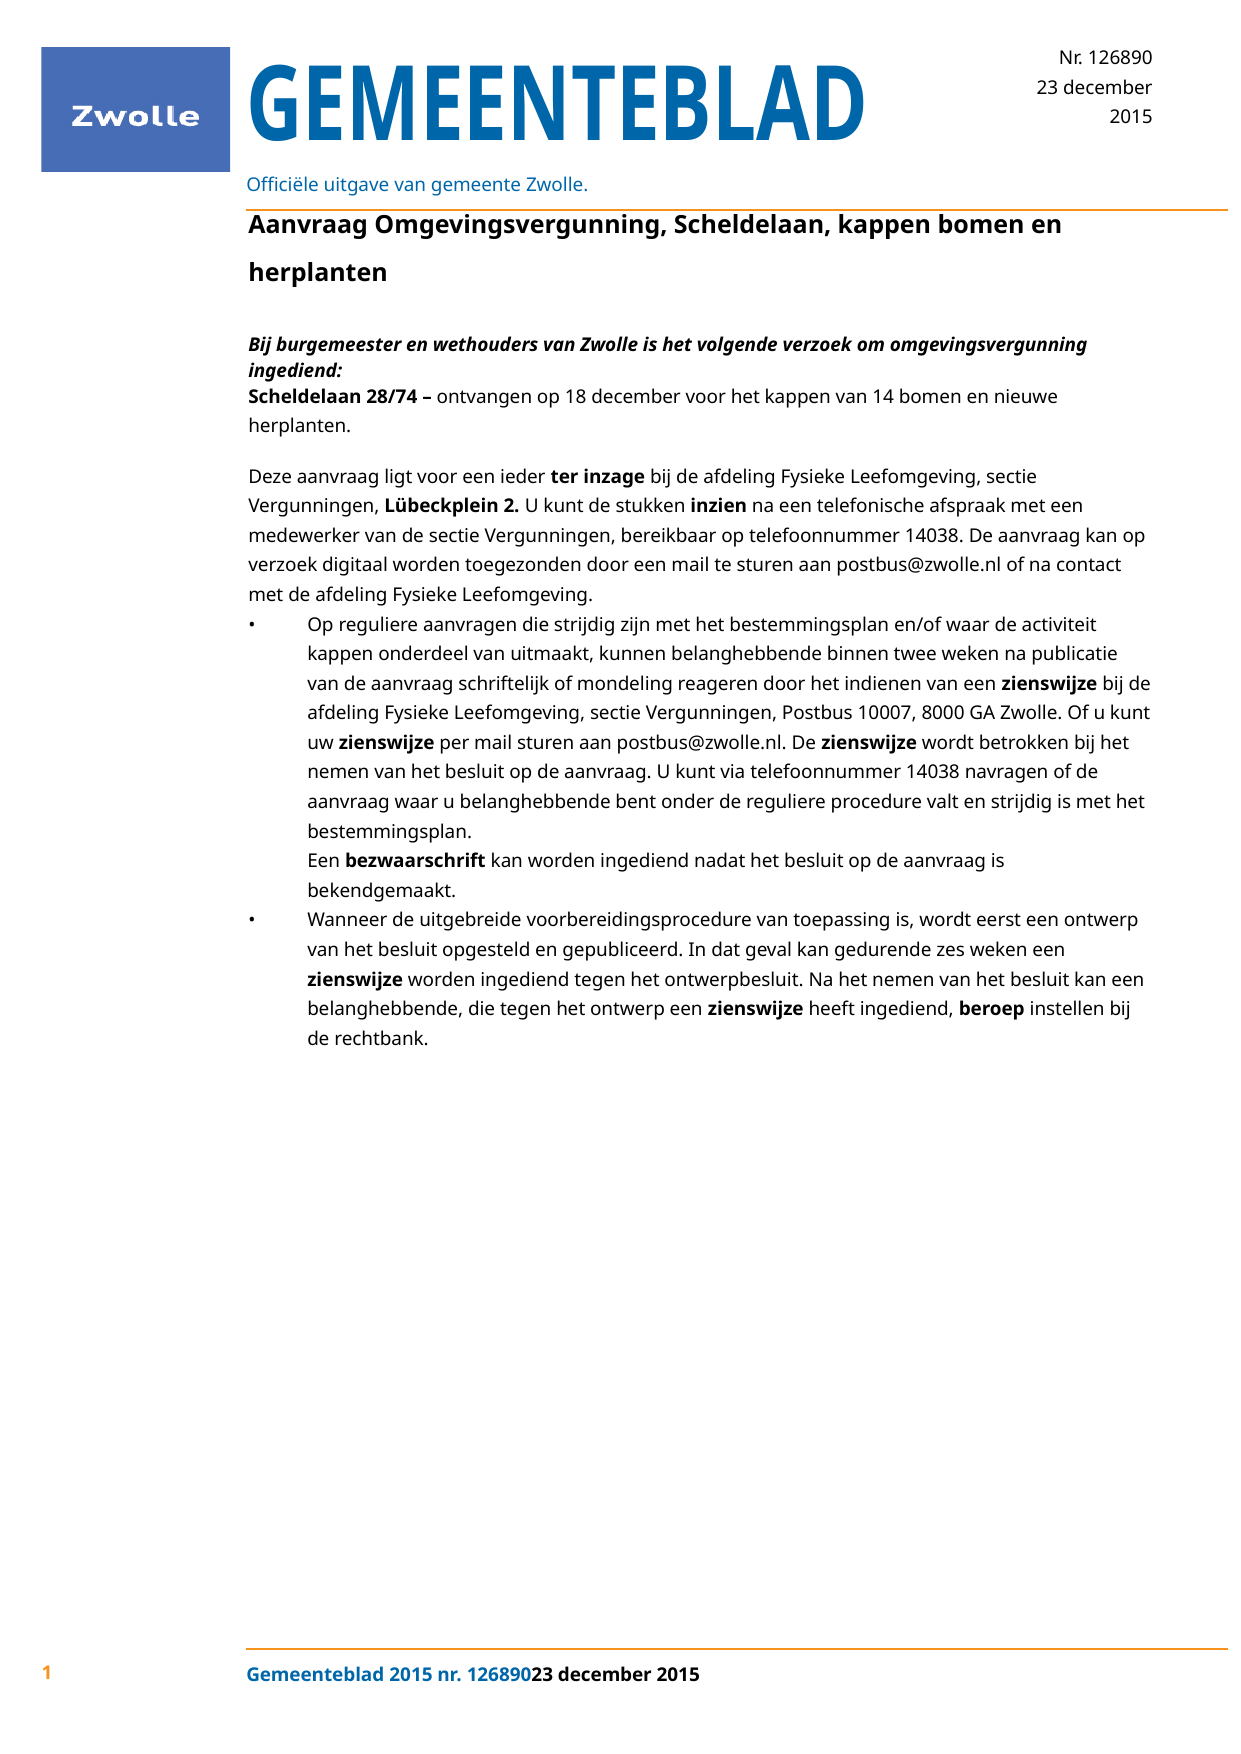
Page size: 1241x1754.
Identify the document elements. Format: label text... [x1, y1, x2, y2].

text Bij burgemeester en wethouders van Zwolle is het volgende verzoek om omgevingsvergunning ingediend: [248, 331, 1152, 383]
text Scheldelaan 28/74 – ontvangen op 18 december voor het kappen van 14 bomen en nieuwe herplanten. [248, 383, 1152, 438]
text Deze aanvraag ligt voor een ieder ter inzage bij de afdeling Fysieke Leefomgeving, sectie Vergunningen, Lübeckplein 2. U kunt de stukken inzien na een telefonische afspraak met een medewerker van de sectie Vergunningen, bereikbaar op telefoonnummer 14038. De aanvraag kan op verzoek digitaal worden toegezonden door een mail te sturen aan postbus@zwolle.nl of na contact met de afdeling Fysieke Leefomgeving. [248, 463, 1152, 607]
list Op reguliere aanvragen die strijdig zijn met het bestemmingsplan en/of waar de activiteit kappen onderdeel van uitmaakt, kunnen belanghebbende binnen twee weken na publicatie van de aanvraag schriftelijk of mondeling reageren door het indienen van een zienswijze bij de afdeling Fysieke Leefomgeving, sectie Vergunningen, Postbus 10007, 8000 GA Zwolle. Of u kunt uw zienswijze per mail sturen aan postbus@zwolle.nl. De zienswijze wordt betrokken bij het nemen van het besluit op de aanvraag. U kunt via telefoonnummer 14038 navragen of de aanvraag waar u belanghebbende bent onder de reguliere procedure valt en strijdig is met het bestemmingsplan. [248, 611, 1152, 844]
picture [41, 47, 231, 172]
list Wanneer de uitgebreide voorbereidingsprocedure van toepassing is, wordt eerst een ontwerp van het besluit opgesteld en gepubliceerd. In dat geval kan gedurende zes weken een zienswijze worden ingediend tegen het ontwerpbesluit. Na het nemen van het besluit kan een belanghebbende, die tegen het ontwerp een zienswijze heeft ingediend, beroep instellen bij de rechtbank. [248, 907, 1152, 1051]
text Aanvraag Omgevingsvergunning, Scheldelaan, kappen bomen en herplanten [248, 211, 1152, 288]
list Een bezwaarschrift kan worden ingediend nadat het besluit op de aanvraag is bekendgemaakt. [248, 847, 1152, 903]
